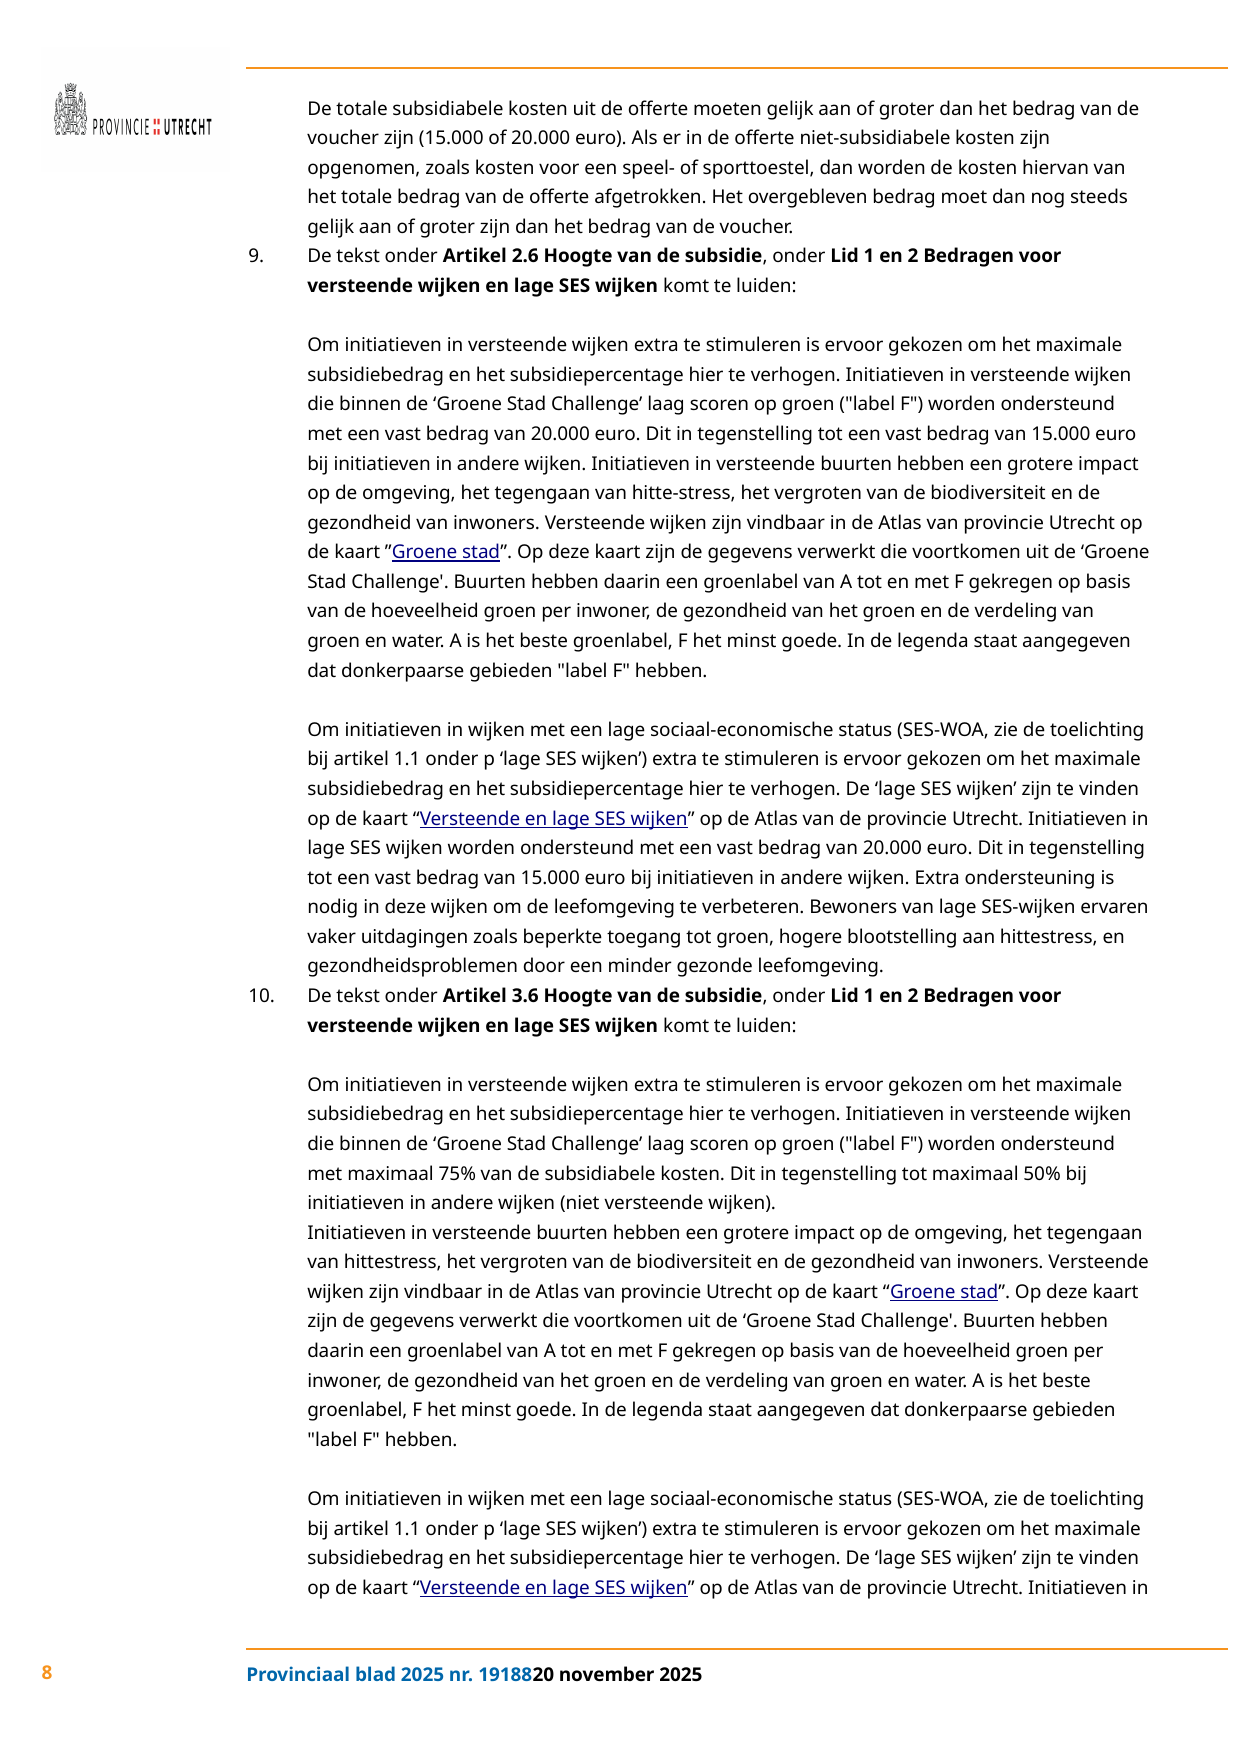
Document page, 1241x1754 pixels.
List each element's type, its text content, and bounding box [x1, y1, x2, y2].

list De totale subsidiabele kosten uit de offerte moeten gelijk aan of groter dan het bedrag van de voucher zijn (15.000 of 20.000 euro). Als er in de offerte niet-subsidiabele kosten zijn opgenomen, zoals kosten voor een speel- of sporttoestel, dan worden de kosten hiervan van het totale bedrag van de offerte afgetrokken. Het overgebleven bedrag moet dan nog steeds gelijk aan of groter zijn dan het bedrag van de voucher. [248, 95, 1152, 239]
list De tekst onder Artikel 2.6 Hoogte van de subsidie, onder Lid 1 en 2 Bedragen voor versteende wijken en lage SES wijken komt te luiden: [248, 243, 1152, 298]
list Om initiatieven in versteende wijken extra te stimuleren is ervoor gekozen om het maximale subsidiebedrag en het subsidiepercentage hier te verhogen. Initiatieven in versteende wijken die binnen de ‘Groene Stad Challenge’ laag scoren op groen ("label F") worden ondersteund met een vast bedrag van 20.000 euro. Dit in tegenstelling tot een vast bedrag van 15.000 euro bij initiatieven in andere wijken. Initiatieven in versteende buurten hebben een grotere impact op de omgeving, het tegengaan van hitte-stress, het vergroten van de biodiversiteit en de gezondheid van inwoners. Versteende wijken zijn vindbaar in de Atlas van provincie Utrecht op de kaart ”Groene stad”. Op deze kaart zijn de gegevens verwerkt die voortkomen uit de ‘Groene Stad Challenge'. Buurten hebben daarin een groenlabel van A tot en met F gekregen op basis van de hoeveelheid groen per inwoner, de gezondheid van het groen en de verdeling van groen en water. A is het beste groenlabel, F het minst goede. In de legenda staat aangegeven dat donkerpaarse gebieden "label F" hebben. [248, 331, 1152, 683]
list Om initiatieven in wijken met een lage sociaal-economische status (SES-WOA, zie de toelichting bij artikel 1.1 onder p ‘lage SES wijken’) extra te stimuleren is ervoor gekozen om het maximale subsidiebedrag en het subsidiepercentage hier te verhogen. De ‘lage SES wijken’ zijn te vinden op de kaart “Versteende en lage SES wijken” op de Atlas van de provincie Utrecht. Initiatieven in [248, 1485, 1152, 1600]
list De tekst onder Artikel 3.6 Hoogte van de subsidie, onder Lid 1 en 2 Bedragen voor versteende wijken en lage SES wijken komt te luiden: [248, 982, 1152, 1038]
list Initiatieven in versteende buurten hebben een grotere impact op de omgeving, het tegengaan van hittestress, het vergroten van de biodiversiteit en de gezondheid van inwoners. Versteende wijken zijn vindbaar in de Atlas van provincie Utrecht op de kaart “Groene stad”. Op deze kaart zijn de gegevens verwerkt die voortkomen uit de ‘Groene Stad Challenge'. Buurten hebben daarin een groenlabel van A tot en met F gekregen op basis van de hoeveelheid groen per inwoner, de gezondheid van het groen en de verdeling van groen en water. A is het beste groenlabel, F het minst goede. In de legenda staat aangegeven dat donkerpaarse gebieden "label F" hebben. [248, 1219, 1152, 1452]
picture [41, 47, 231, 172]
list Om initiatieven in wijken met een lage sociaal-economische status (SES-WOA, zie de toelichting bij artikel 1.1 onder p ‘lage SES wijken’) extra te stimuleren is ervoor gekozen om het maximale subsidiebedrag en het subsidiepercentage hier te verhogen. De ‘lage SES wijken’ zijn te vinden op de kaart “Versteende en lage SES wijken” op de Atlas van de provincie Utrecht. Initiatieven in lage SES wijken worden ondersteund met een vast bedrag van 20.000 euro. Dit in tegenstelling tot een vast bedrag van 15.000 euro bij initiatieven in andere wijken. Extra ondersteuning is nodig in deze wijken om de leefomgeving te verbeteren. Bewoners van lage SES-wijken ervaren vaker uitdagingen zoals beperkte toegang tot groen, hogere blootstelling aan hittestress, en gezondheidsproblemen door een minder gezonde leefomgeving. [248, 716, 1152, 978]
list Om initiatieven in versteende wijken extra te stimuleren is ervoor gekozen om het maximale subsidiebedrag en het subsidiepercentage hier te verhogen. Initiatieven in versteende wijken die binnen de ‘Groene Stad Challenge’ laag scoren op groen ("label F") worden ondersteund met maximaal 75% van de subsidiabele kosten. Dit in tegenstelling tot maximaal 50% bij initiatieven in andere wijken (niet versteende wijken). [248, 1071, 1152, 1215]
